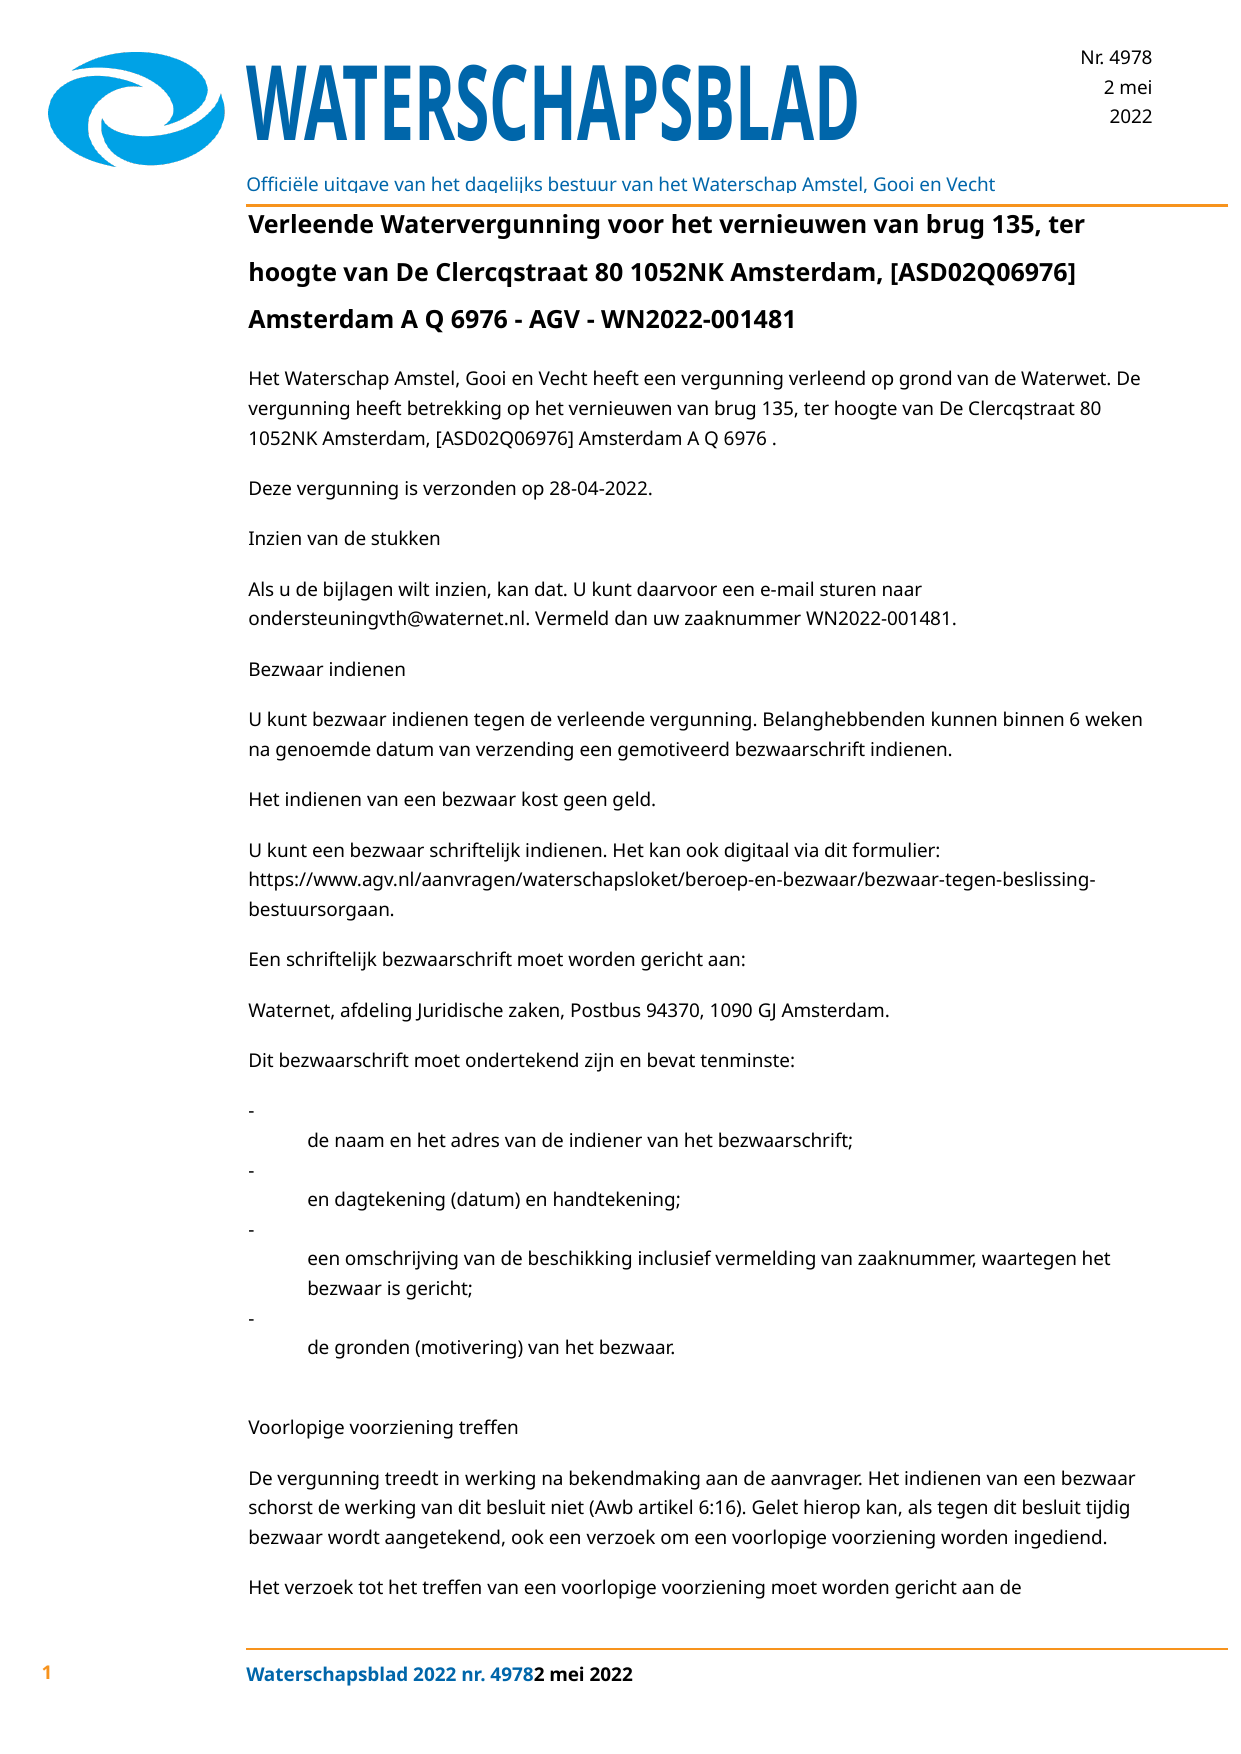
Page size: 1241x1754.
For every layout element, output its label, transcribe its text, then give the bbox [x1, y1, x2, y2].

text Een schriftelijk bezwaarschrift moet worden gericht aan: [248, 946, 1152, 972]
picture [41, 47, 231, 172]
text Waternet, afdeling Juridische zaken, Postbus 94370, 1090 GJ Amsterdam. [248, 997, 1152, 1022]
text U kunt een bezwaar schriftelijk indienen. Het kan ook digitaal via dit formulier: https://www.agv.nl/aanvragen/waterschapsloket/beroep-en-bezwaar/bezwaar-tegen-beslissing-bestuursorgaan. [248, 837, 1152, 922]
text Voorlopige voorziening treffen [248, 1414, 1152, 1440]
list de gronden (motivering) van het bezwaar. [248, 1334, 1152, 1360]
text Dit bezwaarschrift moet ondertekend zijn en bevat tenminste: [248, 1047, 1152, 1073]
text Het indienen van een bezwaar kost geen geld. [248, 786, 1152, 812]
text De vergunning treedt in werking na bekendmaking aan de aanvrager. Het indienen van een bezwaar schorst de werking van dit besluit niet (Awb artikel 6:16). Gelet hierop kan, als tegen dit besluit tijdig bezwaar wordt aangetekend, ook een verzoek om een voorlopige voorziening worden ingediend. [248, 1465, 1152, 1549]
text Het verzoek tot het treffen van een voorlopige voorziening moet worden gericht aan de [248, 1574, 1152, 1600]
text Bezwaar indienen [248, 656, 1152, 682]
text Deze vergunning is verzonden op 28-04-2022. [248, 475, 1152, 501]
list de naam en het adres van de indiener van het bezwaarschrift; [248, 1127, 1152, 1153]
text Inzien van de stukken [248, 526, 1152, 551]
text Als u de bijlagen wilt inzien, kan dat. U kunt daarvoor een e-mail sturen naar ondersteuningvth@waternet.nl. Vermeld dan uw zaaknummer WN2022-001481. [248, 576, 1152, 631]
text U kunt bezwaar indienen tegen de verleende vergunning. Belanghebbenden kunnen binnen 6 weken na genoemde datum van verzending een gemotiveerd bezwaarschrift indienen. [248, 706, 1152, 762]
text Verleende Watervergunning voor het vernieuwen van brug 135, ter hoogte van De Clercqstraat 80 1052NK Amsterdam, [ASD02Q06976] Amsterdam A Q 6976 - AGV - WN2022-001481 [248, 207, 1152, 336]
list een omschrijving van de beschikking inclusief vermelding van zaaknummer, waartegen het bezwaar is gericht; [248, 1246, 1152, 1301]
list en dagtekening (datum) en handtekening; [248, 1186, 1152, 1212]
text Het Waterschap Amstel, Gooi en Vecht heeft een vergunning verleend op grond van de Waterwet. De vergunning heeft betrekking op het vernieuwen van brug 135, ter hoogte van De Clercqstraat 80 1052NK Amsterdam, [ASD02Q06976] Amsterdam A Q 6976 . [248, 366, 1152, 450]
